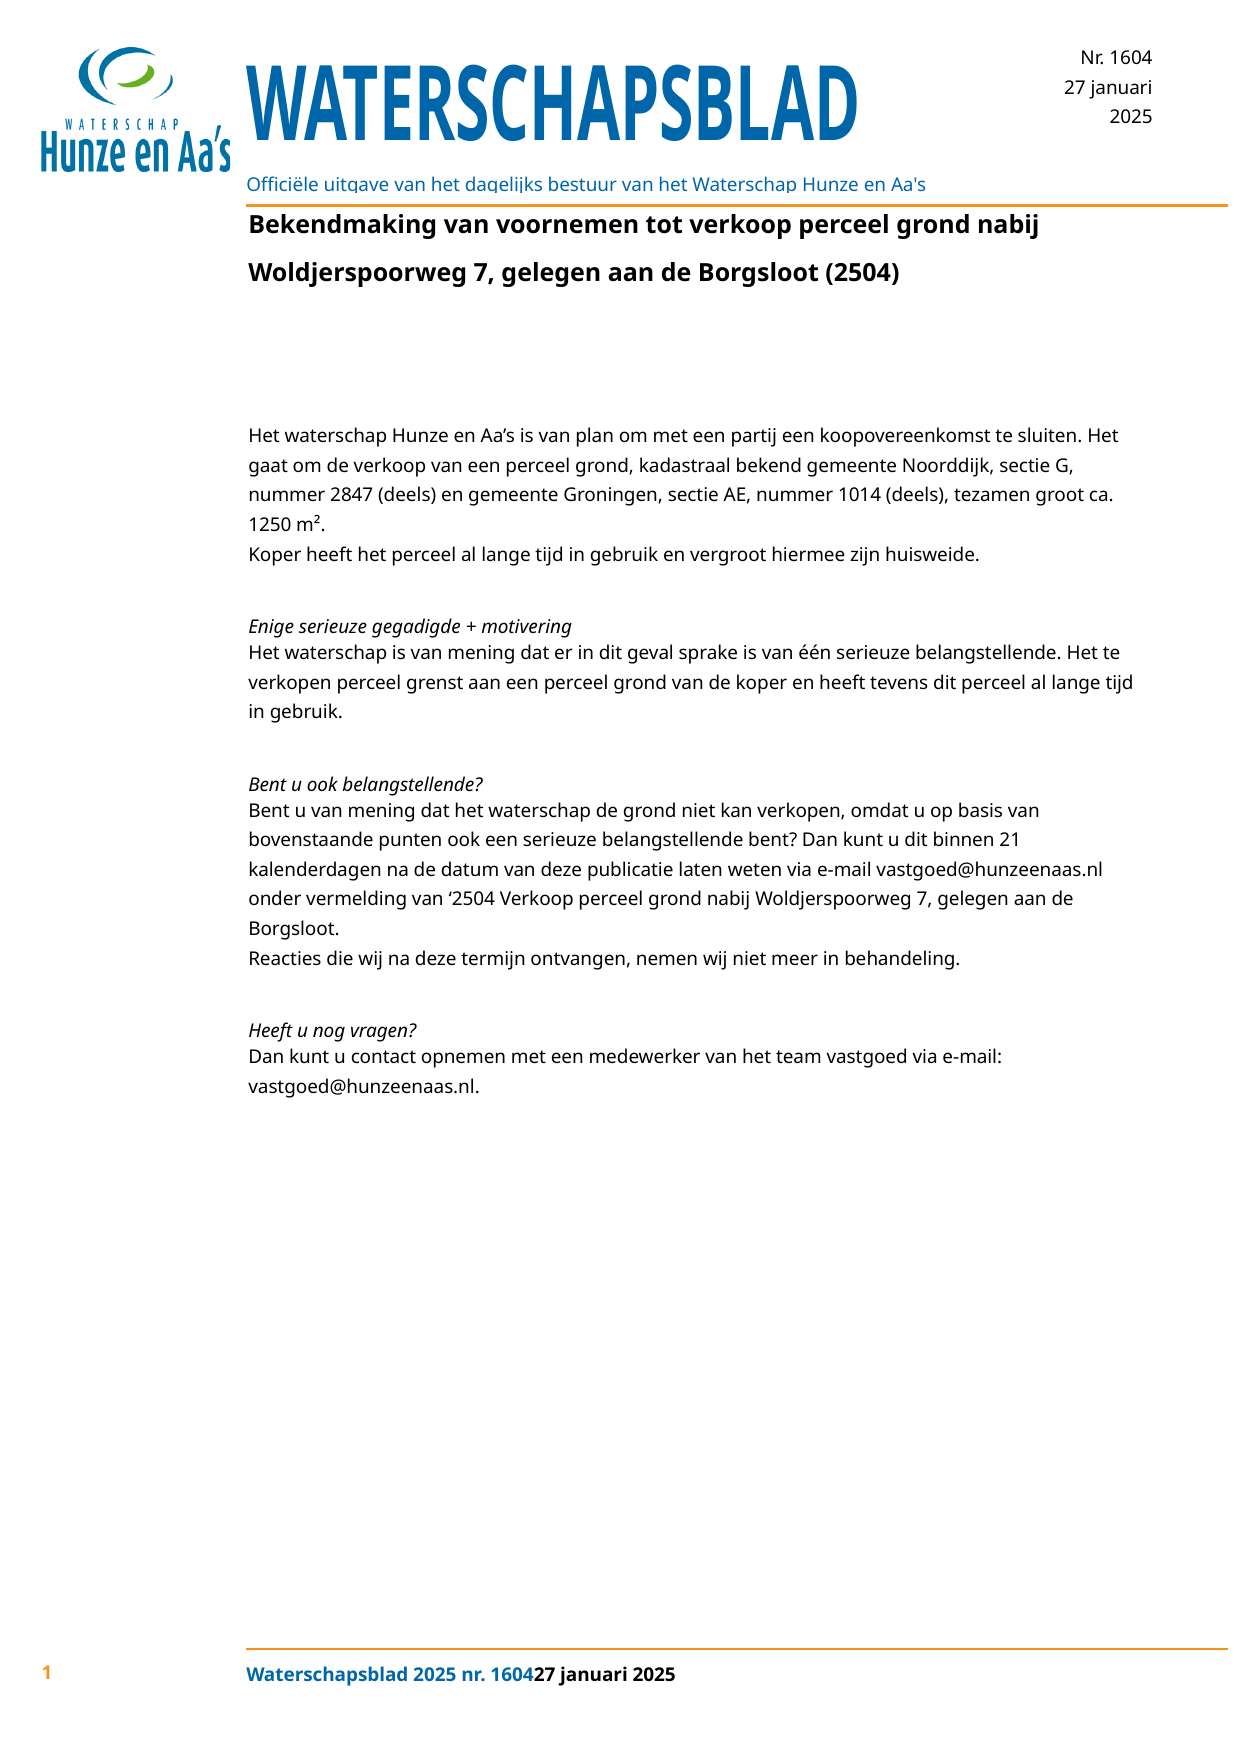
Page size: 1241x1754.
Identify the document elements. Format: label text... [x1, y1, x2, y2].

text Het waterschap is van mening dat er in dit geval sprake is van één serieuze belangstellende. Het te verkopen perceel grenst aan een perceel grond van de koper en heeft tevens dit perceel al lange tijd in gebruik. [248, 639, 1152, 724]
text Heeft u nog vragen? [248, 1017, 1152, 1043]
text Enige serieuze gegadigde + motivering [248, 613, 1152, 639]
picture [47, 154, 51, 172]
picture [226, 145, 231, 156]
picture [41, 47, 231, 172]
text Dan kunt u contact opnemen met een medewerker van het team vastgoed via e-mail: vastgoed@hunzeenaas.nl. [248, 1043, 1152, 1098]
text Bent u ook belangstellende? [248, 771, 1152, 797]
picture [183, 163, 191, 172]
text Het waterschap Hunze en Aa’s is van plan om met een partij een koopovereenkomst te sluiten. Het gaat om de verkoop van een perceel grond, kadastraal bekend gemeente Noorddijk, sectie G, nummer 2847 (deels) en gemeente Groningen, sectie AE, nummer 1014 (deels), tezamen groot ca. 1250 m². [248, 422, 1152, 537]
text Bent u van mening dat het waterschap de grond niet kan verkopen, omdat u op basis van bovenstaande punten ook een serieuze belangstellende bent? Dan kunt u dit binnen 21 kalenderdagen na de datum van deze publicatie laten weten via e-mail vastgoed@hunzeenaas.nl onder vermelding van ‘2504 Verkoop perceel grond nabij Woldjerspoorweg 7, gelegen aan de Borgsloot. [248, 797, 1152, 941]
text Reacties die wij na deze termijn ontvangen, nemen wij niet meer in behandeling. [248, 945, 1152, 971]
text Bekendmaking van voornemen tot verkoop perceel grond nabij Woldjerspoorweg 7, gelegen aan de Borgsloot (2504) [248, 207, 1152, 288]
text Koper heeft het perceel al lange tijd in gebruik en vergroot hiermee zijn huisweide. [248, 541, 1152, 567]
